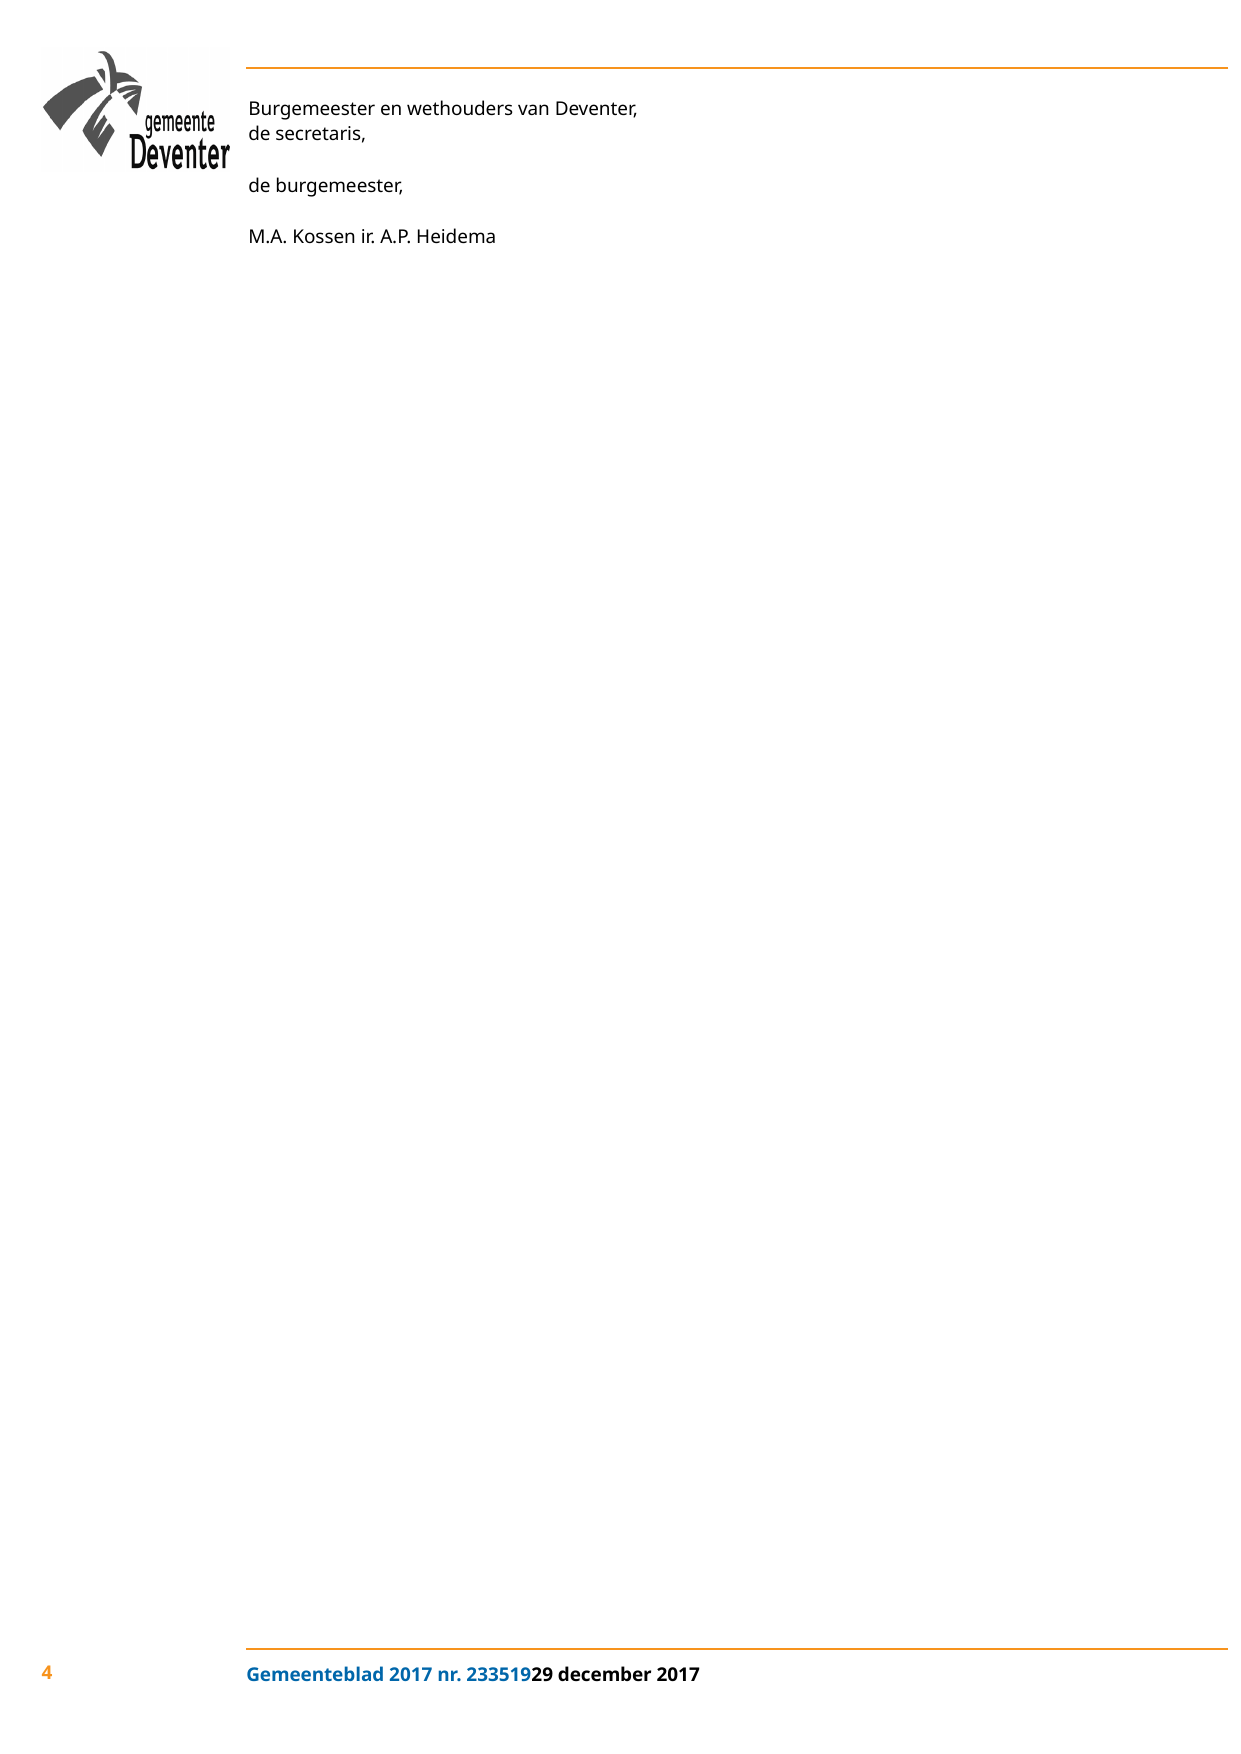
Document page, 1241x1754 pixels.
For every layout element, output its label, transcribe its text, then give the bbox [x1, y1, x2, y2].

picture [41, 47, 231, 172]
text M.A. Kossen ir. A.P. Heidema [248, 223, 1152, 249]
text de secretaris, [248, 121, 1152, 146]
text Burgemeester en wethouders van Deventer, [248, 95, 1152, 121]
text de burgemeester, [248, 172, 1152, 198]
